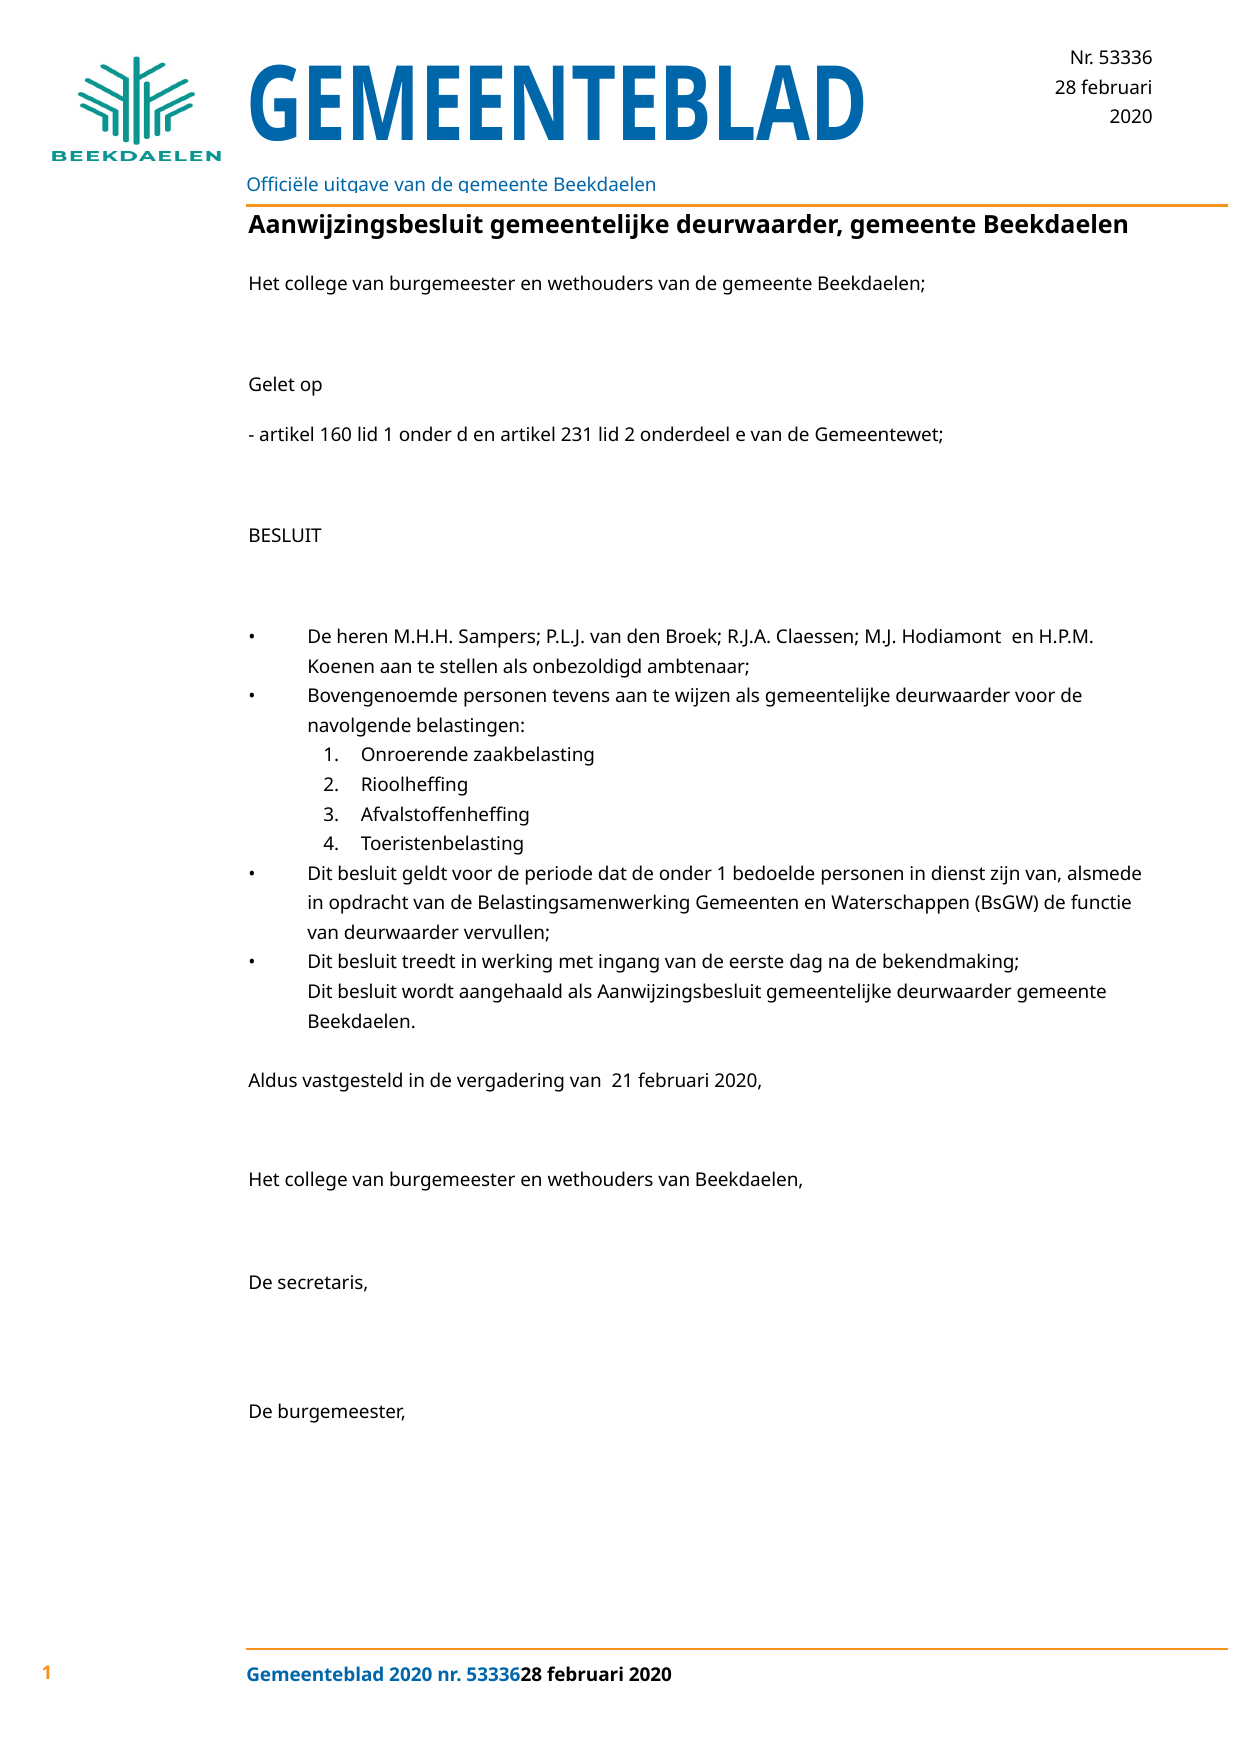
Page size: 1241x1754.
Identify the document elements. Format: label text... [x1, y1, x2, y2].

text BESLUIT [248, 522, 1152, 548]
text Aanwijzingsbesluit gemeentelijke deurwaarder, gemeente Beekdaelen [248, 207, 1152, 241]
list Rioolheffing [323, 771, 1152, 797]
list Dit besluit wordt aangehaald als Aanwijzingsbesluit gemeentelijke deurwaarder gemeente Beekdaelen. [248, 978, 1152, 1033]
text De secretaris, [248, 1269, 1152, 1295]
list Afvalstoffenheffing [323, 801, 1152, 826]
list Onroerende zaakbelasting [323, 742, 1152, 767]
picture [41, 47, 231, 172]
list Dit besluit treedt in werking met ingang van de eerste dag na de bekendmaking; [248, 949, 1152, 974]
list Toeristenbelasting [323, 830, 1152, 856]
text Gelet op [248, 371, 1152, 397]
text - artikel 160 lid 1 onder d en artikel 231 lid 2 onderdeel e van de Gemeentewet; [248, 422, 1152, 447]
list Dit besluit geldt voor de periode dat de onder 1 bedoelde personen in dienst zijn van, alsmede in opdracht van de Belastingsamenwerking Gemeenten en Waterschappen (BsGW) de functie van deurwaarder vervullen; [248, 860, 1152, 945]
text Het college van burgemeester en wethouders van de gemeente Beekdaelen; [248, 270, 1152, 296]
list Bovengenoemde personen tevens aan te wijzen als gemeentelijke deurwaarder voor de navolgende belastingen: [248, 682, 1152, 738]
list De heren M.H.H. Sampers; P.L.J. van den Broek; R.J.A. Claessen; M.J. Hodiamont en H.P.M. Koenen aan te stellen als onbezoldigd ambtenaar; [248, 623, 1152, 678]
text De burgemeester, [248, 1398, 1152, 1423]
text Aldus vastgesteld in de vergadering van 21 februari 2020, [248, 1067, 1152, 1093]
text Het college van burgemeester en wethouders van Beekdaelen, [248, 1166, 1152, 1192]
